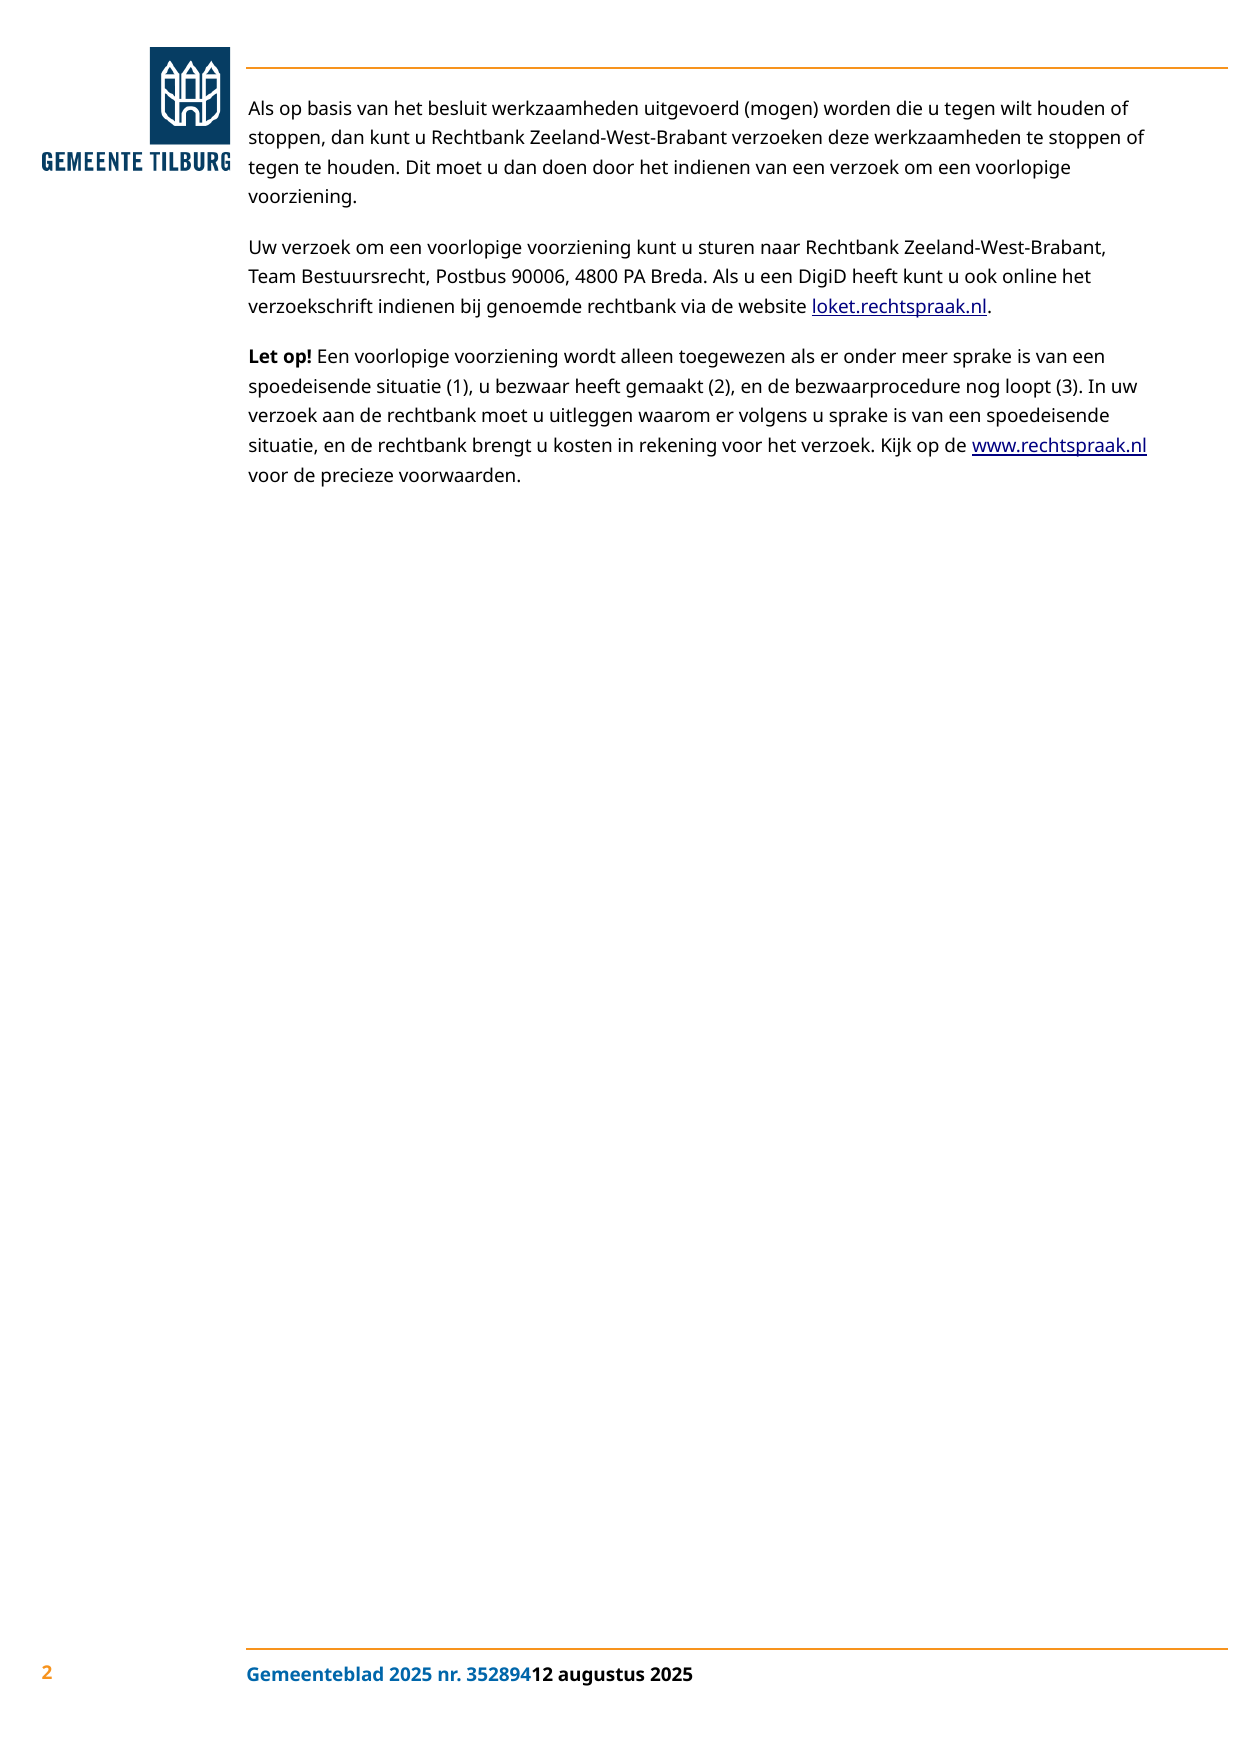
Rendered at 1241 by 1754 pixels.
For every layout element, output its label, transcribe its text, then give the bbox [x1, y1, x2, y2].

picture [41, 47, 231, 172]
text Let op! Een voorlopige voorziening wordt alleen toegewezen als er onder meer sprake is van een spoedeisende situatie (1), u bezwaar heeft gemaakt (2), en de bezwaarprocedure nog loopt (3). In uw verzoek aan de rechtbank moet u uitleggen waarom er volgens u sprake is van een spoedeisende situatie, en de rechtbank brengt u kosten in rekening voor het verzoek. Kijk op de www.rechtspraak.nl voor de precieze voorwaarden. [248, 343, 1152, 488]
text Als op basis van het besluit werkzaamheden uitgevoerd (mogen) worden die u tegen wilt houden of stoppen, dan kunt u Rechtbank Zeeland-West-Brabant verzoeken deze werkzaamheden te stoppen of tegen te houden. Dit moet u dan doen door het indienen van een verzoek om een voorlopige voorziening. [248, 95, 1152, 209]
text Uw verzoek om een voorlopige voorziening kunt u sturen naar Rechtbank Zeeland-West-Brabant, Team Bestuursrecht, Postbus 90006, 4800 PA Breda. Als u een DigiD heeft kunt u ook online het verzoekschrift indienen bij genoemde rechtbank via de website loket.rechtspraak.nl. [248, 234, 1152, 319]
